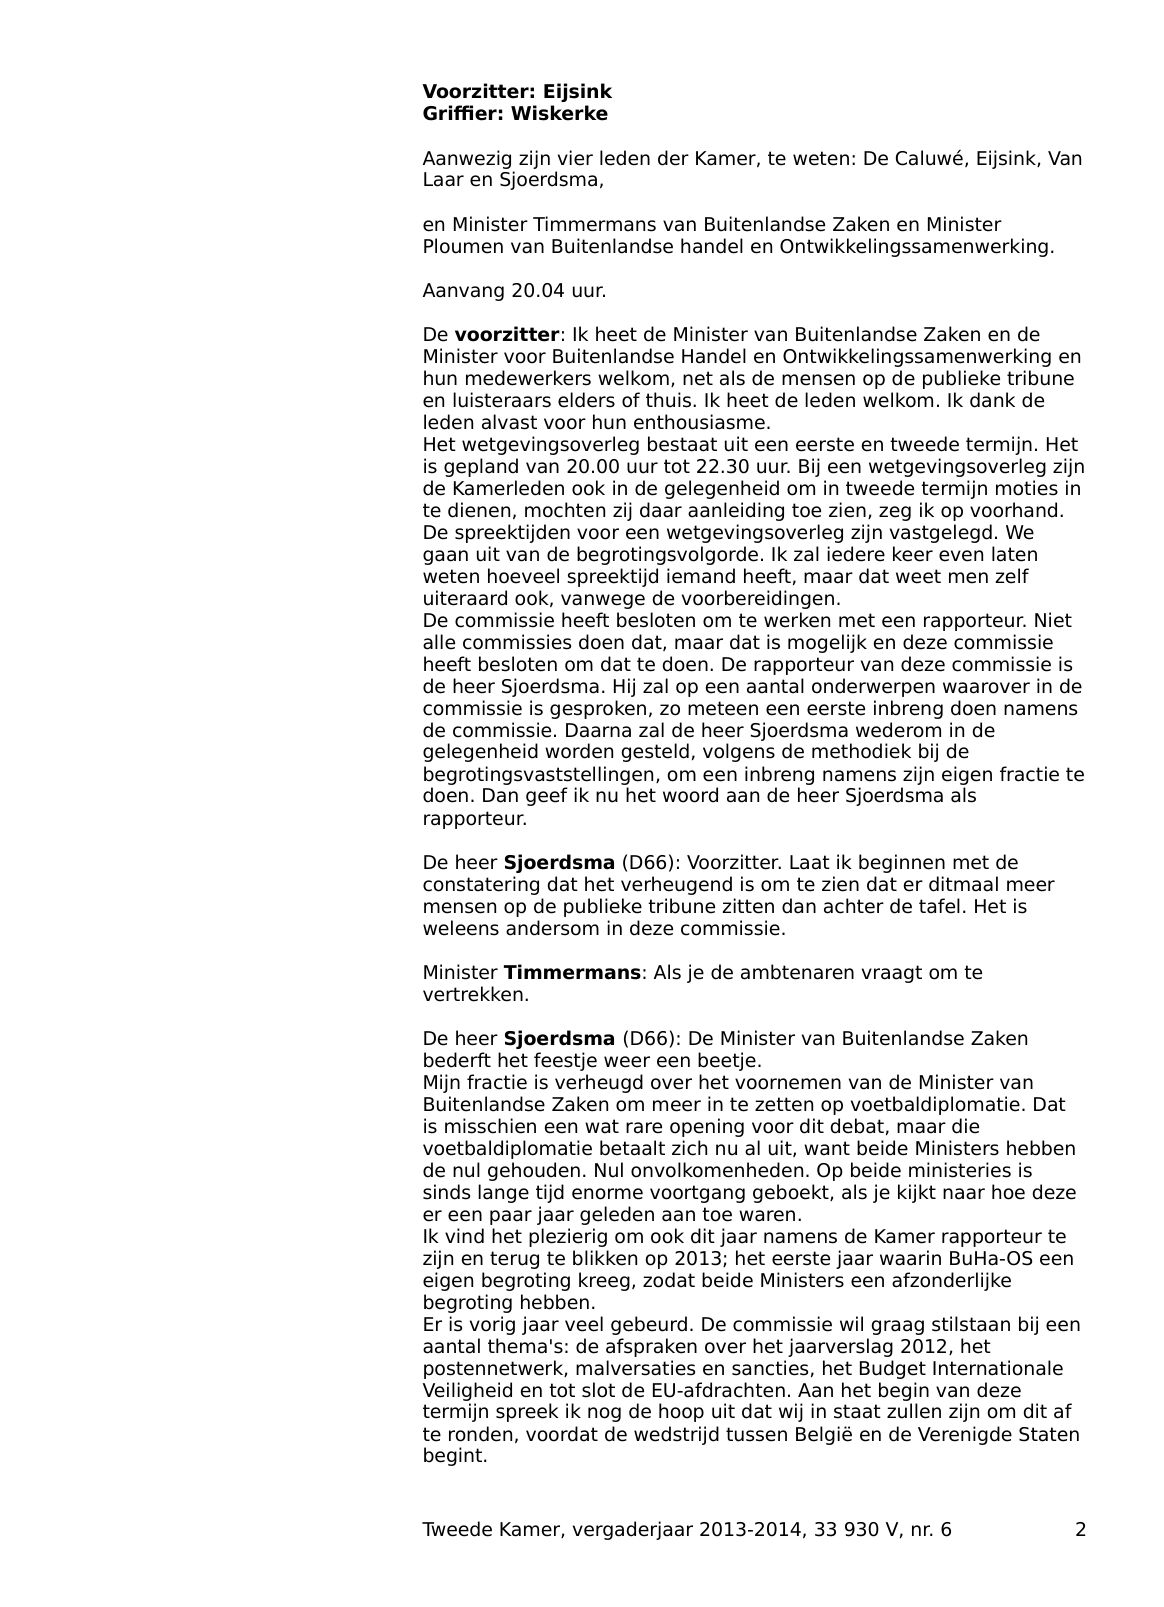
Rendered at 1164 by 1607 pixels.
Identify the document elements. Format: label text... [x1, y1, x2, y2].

text Griffier: Wiskerke [422, 103, 1087, 125]
text Minister Timmermans: Als je de ambtenaren vraagt om te vertrekken. [422, 962, 1087, 1006]
text De heer Sjoerdsma (D66): De Minister van Buitenlandse Zaken bederft het feestje weer een beetje. [422, 1028, 1087, 1072]
text en Minister Timmermans van Buitenlandse Zaken en Minister Ploumen van Buitenlandse handel en Ontwikkelingssamenwerking. [422, 213, 1087, 257]
text De heer Sjoerdsma (D66): Voorzitter. Laat ik beginnen met de constatering dat het verheugend is om te zien dat er ditmaal meer mensen op de publieke tribune zitten dan achter de tafel. Het is weleens andersom in deze commissie. [422, 852, 1087, 939]
text De commissie heeft besloten om te werken met een rapporteur. Niet alle commissies doen dat, maar dat is mogelijk en deze commissie heeft besloten om dat te doen. De rapporteur van deze commissie is de heer Sjoerdsma. Hij zal op een aantal onderwerpen waarover in de commissie is gesproken, zo meteen een eerste inbreng doen namens de commissie. Daarna zal de heer Sjoerdsma wederom in de gelegenheid worden gesteld, volgens de methodiek bij de begrotingsvaststellingen, om een inbreng namens zijn eigen fractie te doen. Dan geef ik nu het woord aan de heer Sjoerdsma als rapporteur. [422, 609, 1087, 829]
text Aanwezig zijn vier leden der Kamer, te weten: De Caluwé, Eijsink, Van Laar en Sjoerdsma, [422, 147, 1087, 191]
text De voorzitter: Ik heet de Minister van Buitenlandse Zaken en de Minister voor Buitenlandse Handel en Ontwikkelingssamenwerking en hun medewerkers welkom, net als de mensen op de publieke tribune en luisteraars elders of thuis. Ik heet de leden welkom. Ik dank de leden alvast voor hun enthousiasme. [422, 324, 1087, 434]
text Aanvang 20.04 uur. [422, 280, 1087, 302]
text Voorzitter: Eijsink [422, 81, 1087, 103]
text Er is vorig jaar veel gebeurd. De commissie wil graag stilstaan bij een aantal thema's: de afspraken over het jaarverslag 2012, het postennetwerk, malversaties en sancties, het Budget Internationale Veiligheid en tot slot de EU-afdrachten. Aan het begin van deze termijn spreek ik nog de hoop uit dat wij in staat zullen zijn om dit af te ronden, voordat de wedstrijd tussen België en de Verenigde Staten begint. [422, 1313, 1087, 1467]
text Ik vind het plezierig om ook dit jaar namens de Kamer rapporteur te zijn en terug te blikken op 2013; het eerste jaar waarin BuHa-OS een eigen begroting kreeg, zodat beide Ministers een afzonderlijke begroting hebben. [422, 1226, 1087, 1313]
text Mijn fractie is verheugd over het voornemen van de Minister van Buitenlandse Zaken om meer in te zetten op voetbaldiplomatie. Dat is misschien een wat rare opening voor dit debat, maar die voetbaldiplomatie betaalt zich nu al uit, want beide Ministers hebben de nul gehouden. Nul onvolkomenheden. Op beide ministeries is sinds lange tijd enorme voortgang geboekt, als je kijkt naar hoe deze er een paar jaar geleden aan toe waren. [422, 1072, 1087, 1226]
text Het wetgevingsoverleg bestaat uit een eerste en tweede termijn. Het is gepland van 20.00 uur tot 22.30 uur. Bij een wetgevingsoverleg zijn de Kamerleden ook in de gelegenheid om in tweede termijn moties in te dienen, mochten zij daar aanleiding toe zien, zeg ik op voorhand. De spreektijden voor een wetgevingsoverleg zijn vastgelegd. We gaan uit van de begrotingsvolgorde. Ik zal iedere keer even laten weten hoeveel spreektijd iemand heeft, maar dat weet men zelf uiteraard ook, vanwege de voorbereidingen. [422, 434, 1087, 609]
